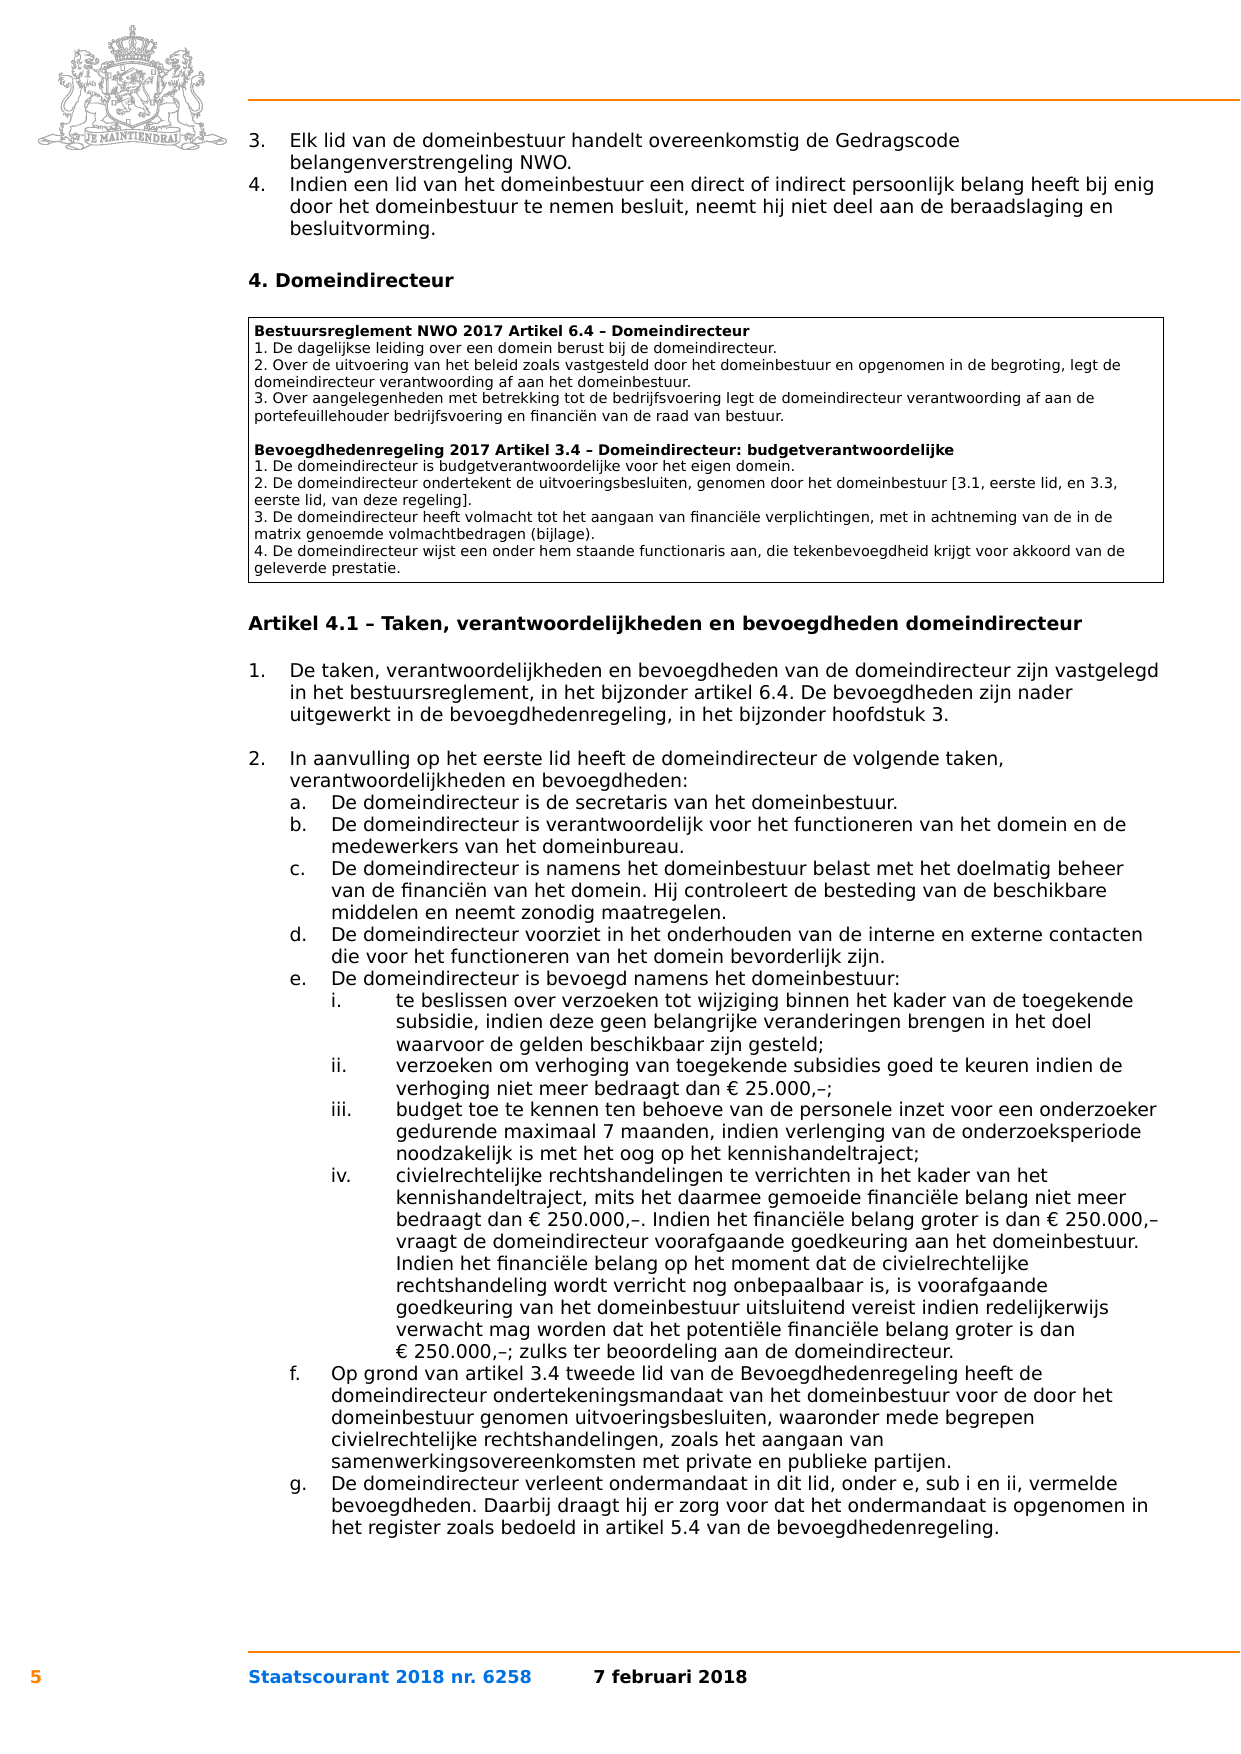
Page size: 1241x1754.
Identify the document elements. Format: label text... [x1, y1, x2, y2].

table_cell Bevoegdhedenregeling 2017 Artikel 3.4 – Domeindirecteur: budgetverantwoordelijke [249, 441, 1163, 458]
table_cell [249, 424, 1163, 441]
text 4. Indien een lid van het domeinbestuur een direct of indirect persoonlijk belang heeft bij enig door het domeinbestuur te nemen besluit, neemt hij niet deel aan de beraadslaging en besluitvorming. [248, 174, 1163, 240]
text iii. budget toe te kennen ten behoeve van de personele inzet voor een onderzoeker gedurende maximaal 7 maanden, indien verlenging van de onderzoeksperiode noodzakelijk is met het oog op het kennishandeltraject; [331, 1099, 1163, 1165]
table_cell 3. Over aangelegenheden met betrekking tot de bedrijfsvoering legt de domeindirecteur verantwoording af aan de portefeuillehouder bedrijfsvoering en financiën van de raad van bestuur. [249, 390, 1163, 424]
text ii. verzoeken om verhoging van toegekende subsidies goed te keuren indien de verhoging niet meer bedraagt dan € 25.000,–; [331, 1055, 1163, 1099]
text 3. Elk lid van de domeinbestuur handelt overeenkomstig de Gedragscode belangenverstrengeling NWO. [248, 130, 1163, 174]
text f. Op grond van artikel 3.4 tweede lid van de Bevoegdhedenregeling heeft de domeindirecteur ondertekeningsmandaat van het domeinbestuur voor de door het domeinbestuur genomen uitvoeringsbesluiten, waaronder mede begrepen civielrechtelijke rechtshandelingen, zoals het aangaan van samenwerkingsovereenkomsten met private en publieke partijen. [289, 1363, 1163, 1473]
text i. te beslissen over verzoeken tot wijziging binnen het kader van de toegekende subsidie, indien deze geen belangrijke veranderingen brengen in het doel waarvoor de gelden beschikbaar zijn gesteld; [331, 989, 1163, 1055]
table_cell 1. De domeindirecteur is budgetverantwoordelijke voor het eigen domein. [249, 458, 1163, 475]
text g. De domeindirecteur verleent ondermandaat in dit lid, onder e, sub i en ii, vermelde bevoegdheden. Daarbij draagt hij er zorg voor dat het ondermandaat is opgenomen in het register zoals bedoeld in artikel 5.4 van de bevoegdhedenregeling. [289, 1473, 1163, 1539]
text b. De domeindirecteur is verantwoordelijk voor het functioneren van het domein en de medewerkers van het domeinbureau. [289, 814, 1163, 858]
text c. De domeindirecteur is namens het domeinbestuur belast met het doelmatig beheer van de financiën van het domein. Hij controleert de besteding van de beschikbare middelen en neemt zonodig maatregelen. [289, 858, 1163, 923]
table_cell 1. De dagelijkse leiding over een domein berust bij de domeindirecteur. [249, 340, 1163, 356]
table_cell 3. De domeindirecteur heeft volmacht tot het aangaan van financiële verplichtingen, met in achtneming van de in de matrix genoemde volmachtbedragen (bijlage). [249, 509, 1163, 543]
table_cell 2. Over de uitvoering van het beleid zoals vastgesteld door het domeinbestuur en opgenomen in de begroting, legt de domeindirecteur verantwoording af aan het domeinbestuur. [249, 356, 1163, 390]
text iv. civielrechtelijke rechtshandelingen te verrichten in het kader van het kennishandeltraject, mits het daarmee gemoeide financiële belang niet meer bedraagt dan € 250.000,–. Indien het financiële belang groter is dan € 250.000,– vraagt de domeindirecteur voorafgaande goedkeuring aan het domeinbestuur. Indien het financiële belang op het moment dat de civielrechtelijke rechtshandeling wordt verricht nog onbepaalbaar is, is voorafgaande goedkeuring van het domeinbestuur uitsluitend vereist indien redelijkerwijs verwacht mag worden dat het potentiële financiële belang groter is dan € 250.000,–; zulks ter beoordeling aan de domeindirecteur. [331, 1165, 1163, 1363]
text e. De domeindirecteur is bevoegd namens het domeinbestuur: [289, 967, 1163, 989]
table_header Bestuursreglement NWO 2017 Artikel 6.4 – Domeindirecteur [249, 318, 1163, 339]
subtitle 4. Domeindirecteur [248, 270, 1163, 292]
text a. De domeindirecteur is de secretaris van het domeinbestuur. [289, 792, 1163, 814]
table_cell 2. De domeindirecteur ondertekent de uitvoeringsbesluiten, genomen door het domeinbestuur [3.1, eerste lid, en 3.3, eerste lid, van deze regeling]. [249, 475, 1163, 509]
text 2. In aanvulling op het eerste lid heeft de domeindirecteur de volgende taken, verantwoordelijkheden en bevoegdheden: [248, 748, 1163, 792]
table_cell 4. De domeindirecteur wijst een onder hem staande functionaris aan, die tekenbevoegdheid krijgt voor akkoord van de geleverde prestatie. [249, 543, 1163, 582]
picture [38, 25, 227, 150]
text d. De domeindirecteur voorziet in het onderhouden van de interne en externe contacten die voor het functioneren van het domein bevorderlijk zijn. [289, 923, 1163, 967]
text 1. De taken, verantwoordelijkheden en bevoegdheden van de domeindirecteur zijn vastgelegd in het bestuursreglement, in het bijzonder artikel 6.4. De bevoegdheden zijn nader uitgewerkt in de bevoegdhedenregeling, in het bijzonder hoofdstuk 3. [248, 660, 1163, 726]
subtitle Artikel 4.1 – Taken, verantwoordelijkheden en bevoegdheden domeindirecteur [248, 613, 1163, 635]
